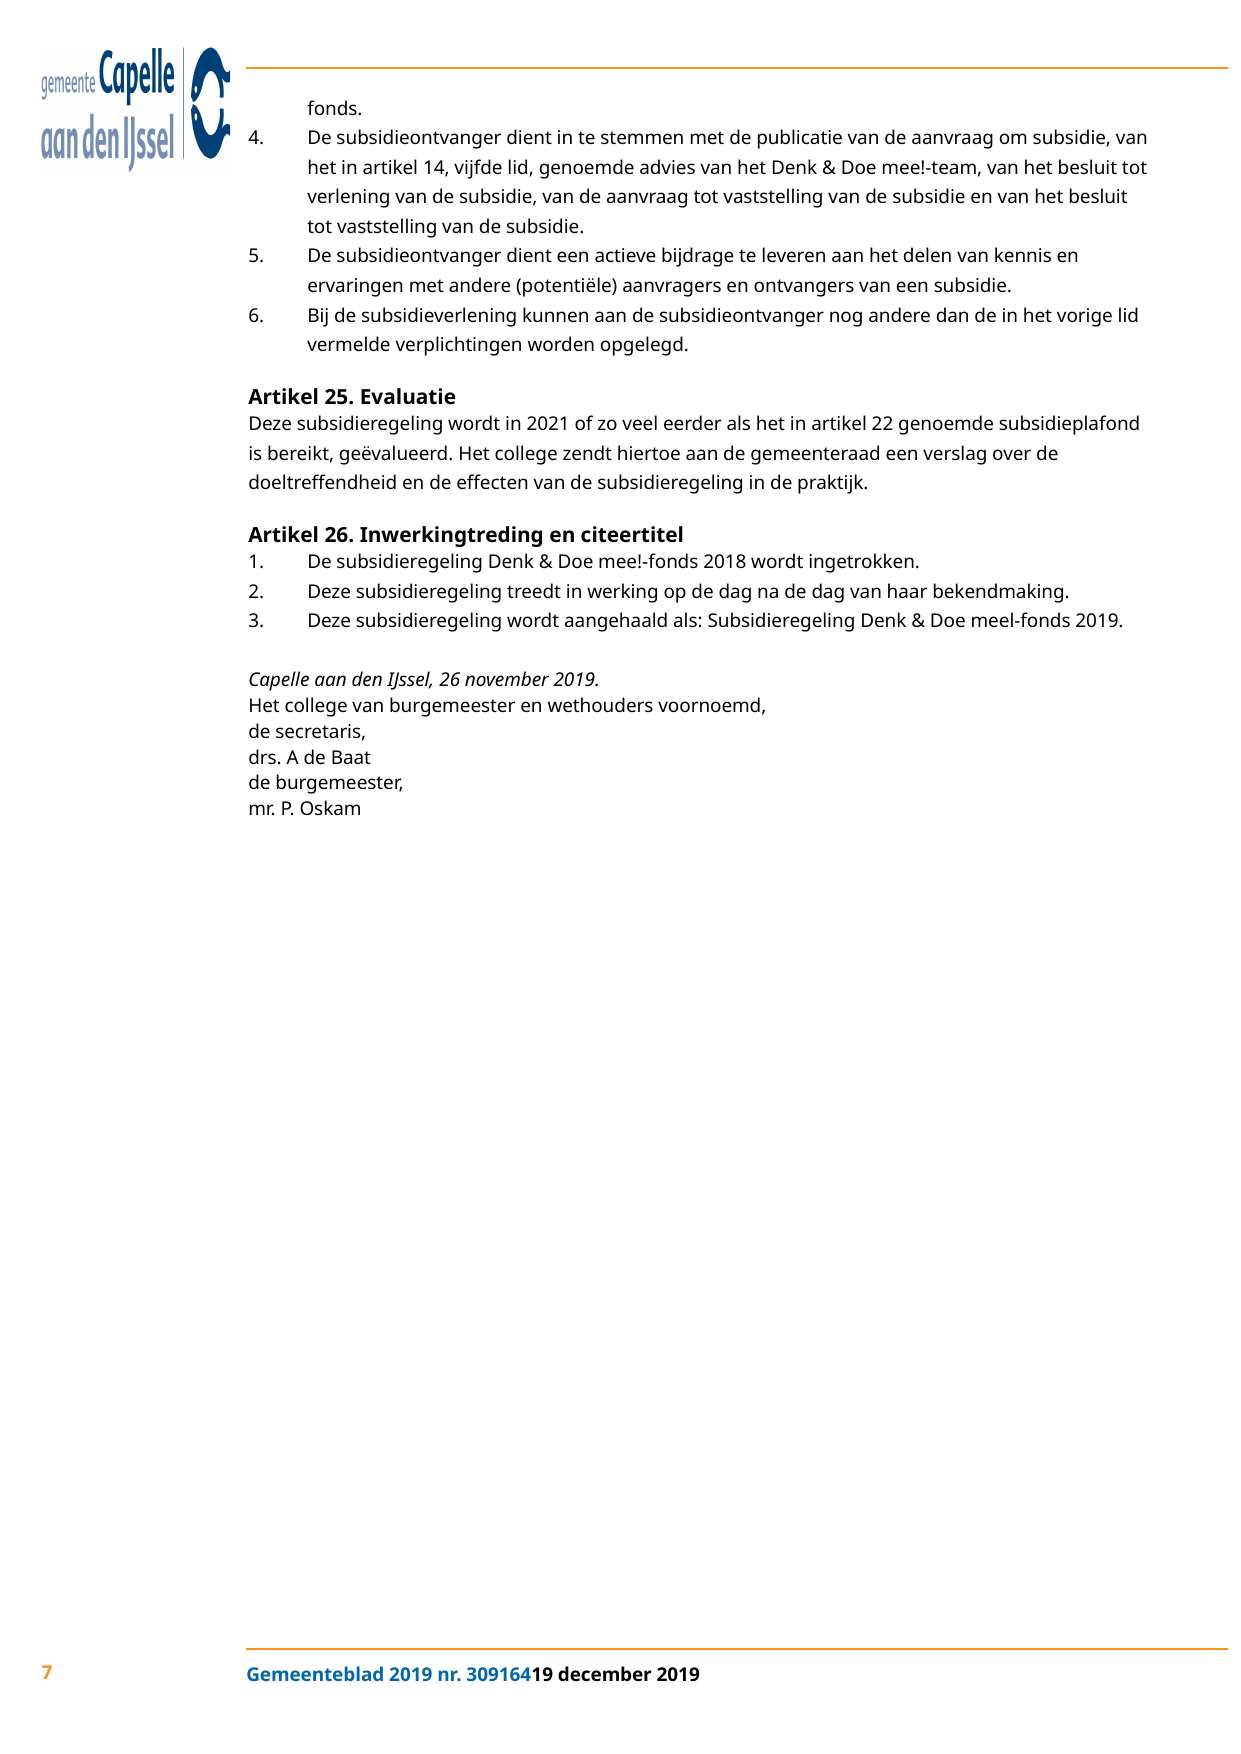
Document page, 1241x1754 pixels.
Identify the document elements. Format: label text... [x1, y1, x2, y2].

list De subsidieontvanger dient een actieve bijdrage te leveren aan het delen van kennis en ervaringen met andere (potentiële) aanvragers en ontvangers van een subsidie. [248, 243, 1152, 298]
list Bij de subsidieverlening kunnen aan de subsidieontvanger nog andere dan de in het vorige lid vermelde verplichtingen worden opgelegd. [248, 302, 1152, 357]
list De subsidieontvanger dient in te stemmen met de publicatie van de aanvraag om subsidie, van het in artikel 14, vijfde lid, genoemde advies van het Denk & Doe mee!-team, van het besluit tot verlening van de subsidie, van de aanvraag tot vaststelling van de subsidie en van het besluit tot vaststelling van de subsidie. [248, 124, 1152, 239]
list fonds. [248, 95, 1152, 121]
list De subsidieregeling Denk & Doe mee!-fonds 2018 wordt ingetrokken. [248, 548, 1152, 574]
text de burgemeester, [248, 769, 1152, 795]
text Het college van burgemeester en wethouders voornoemd, [248, 692, 1152, 718]
text Deze subsidieregeling wordt in 2021 of zo veel eerder als het in artikel 22 genoemde subsidieplafond is bereikt, geëvalueerd. Het college zendt hiertoe aan de gemeenteraad een verslag over de doeltreffendheid en de effecten van de subsidieregeling in de praktijk. [248, 410, 1152, 495]
text Artikel 26. Inwerkingtreding en citeertitel [248, 520, 1152, 548]
list Deze subsidieregeling treedt in werking op de dag na de dag van haar bekendmaking. [248, 578, 1152, 604]
list Deze subsidieregeling wordt aangehaald als: Subsidieregeling Denk & Doe meel-fonds 2019. [248, 607, 1152, 633]
picture [41, 47, 231, 172]
text Artikel 25. Evaluatie [248, 382, 1152, 410]
text drs. A de Baat [248, 744, 1152, 769]
text Capelle aan den IJssel, 26 november 2019. [248, 667, 1152, 692]
text mr. P. Oskam [248, 795, 1152, 821]
text de secretaris, [248, 718, 1152, 744]
